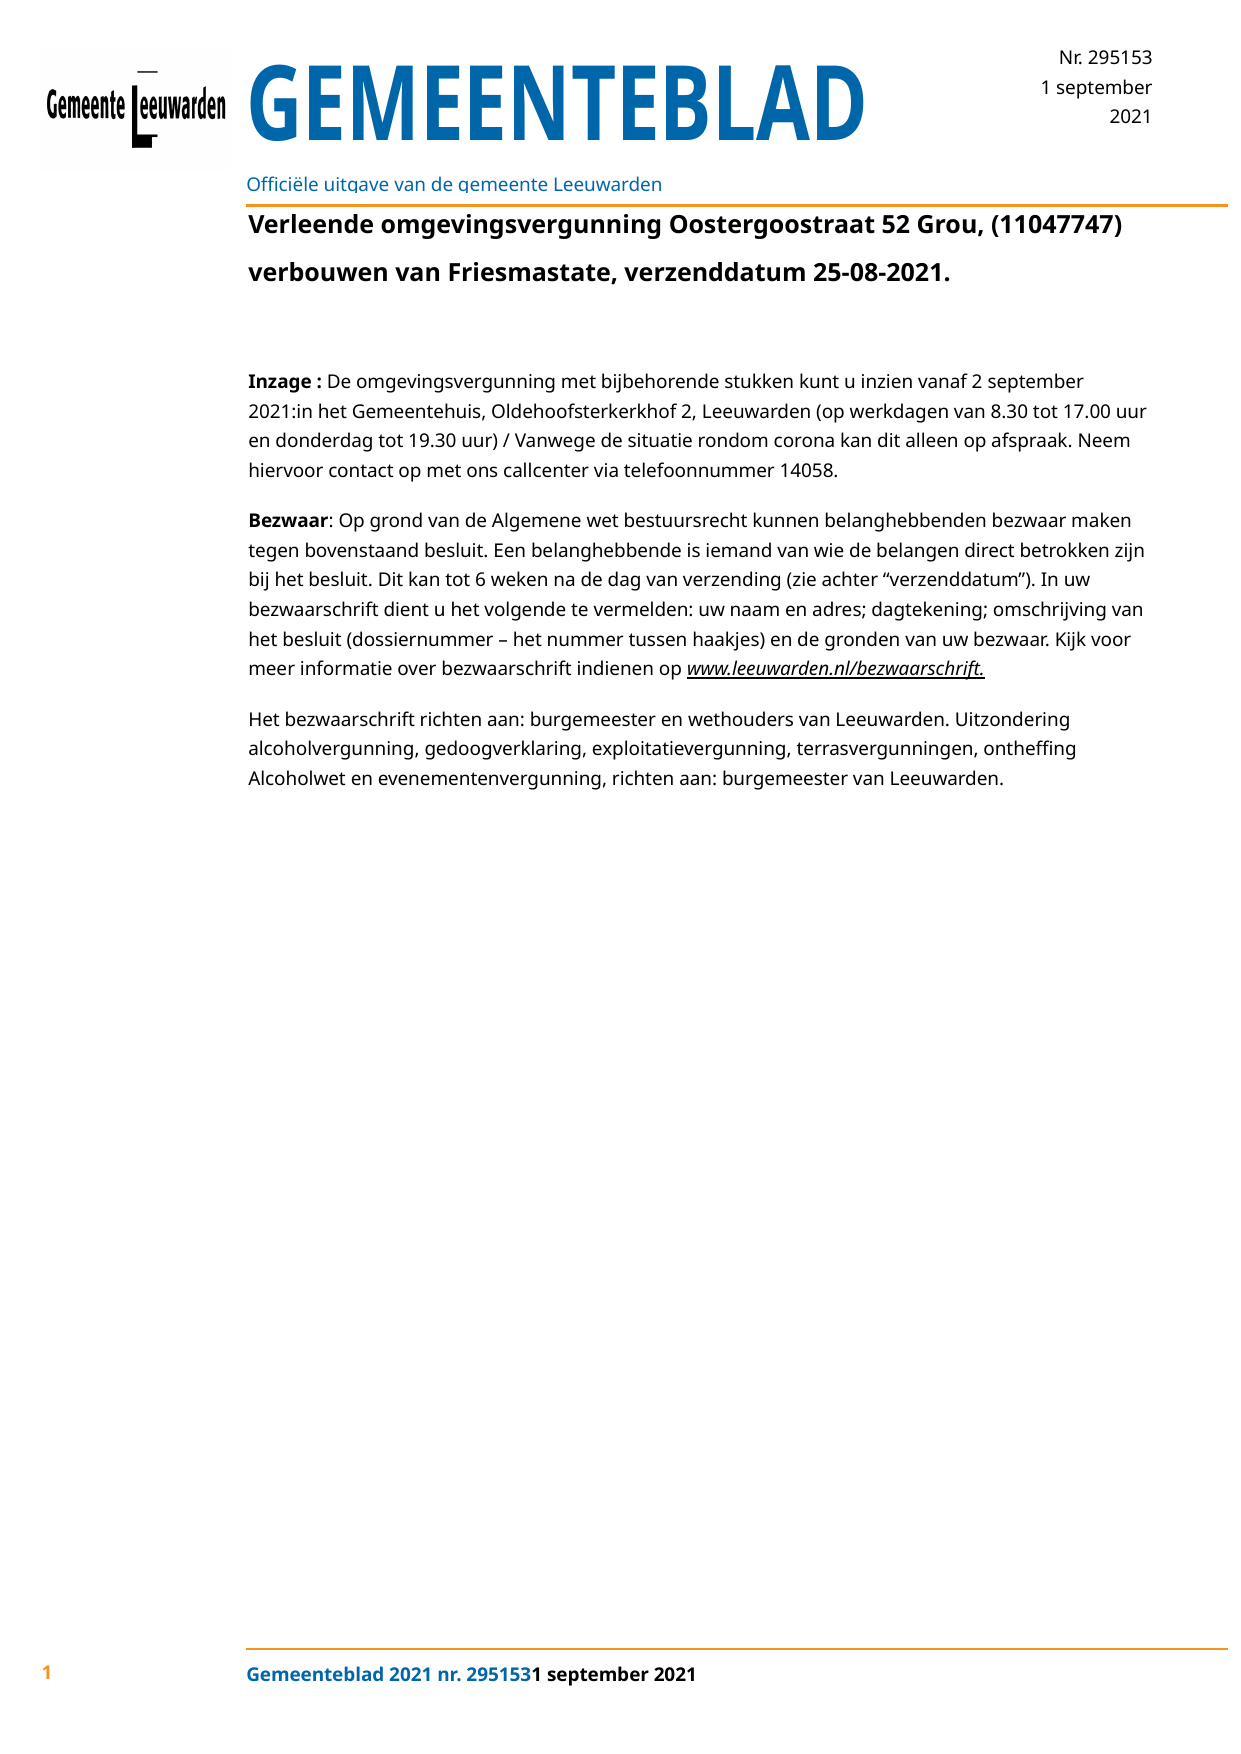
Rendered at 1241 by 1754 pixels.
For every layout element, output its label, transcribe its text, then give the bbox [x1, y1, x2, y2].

text Verleende omgevingsvergunning Oostergoostraat 52 Grou, (11047747) verbouwen van Friesmastate, verzenddatum 25-08-2021. [248, 207, 1152, 288]
text Bezwaar: Op grond van de Algemene wet bestuursrecht kunnen belanghebbenden bezwaar maken tegen bovenstaand besluit. Een belanghebbende is iemand van wie de belangen direct betrokken zijn bij het besluit. Dit kan tot 6 weken na de dag van verzending (zie achter “verzenddatum”). In uw bezwaarschrift dient u het volgende te vermelden: uw naam en adres; dagtekening; omschrijving van het besluit (dossiernummer – het nummer tussen haakjes) en de gronden van uw bezwaar. Kijk voor meer informatie over bezwaarschrift indienen op www.leeuwarden.nl/bezwaarschrift. [248, 507, 1152, 681]
text Inzage : De omgevingsvergunning met bijbehorende stukken kunt u inzien vanaf 2 september 2021:in het Gemeentehuis, Oldehoofsterkerkhof 2, Leeuwarden (op werkdagen van 8.30 tot 17.00 uur en donderdag tot 19.30 uur) / Vanwege de situatie rondom corona kan dit alleen op afspraak. Neem hiervoor contact op met ons callcenter via telefoonnummer 14058. [248, 368, 1152, 483]
picture [41, 47, 231, 172]
text Het bezwaarschrift richten aan: burgemeester en wethouders van Leeuwarden. Uitzondering alcoholvergunning, gedoogverklaring, exploitatievergunning, terrasvergunningen, ontheffing Alcoholwet en evenementenvergunning, richten aan: burgemeester van Leeuwarden. [248, 706, 1152, 791]
